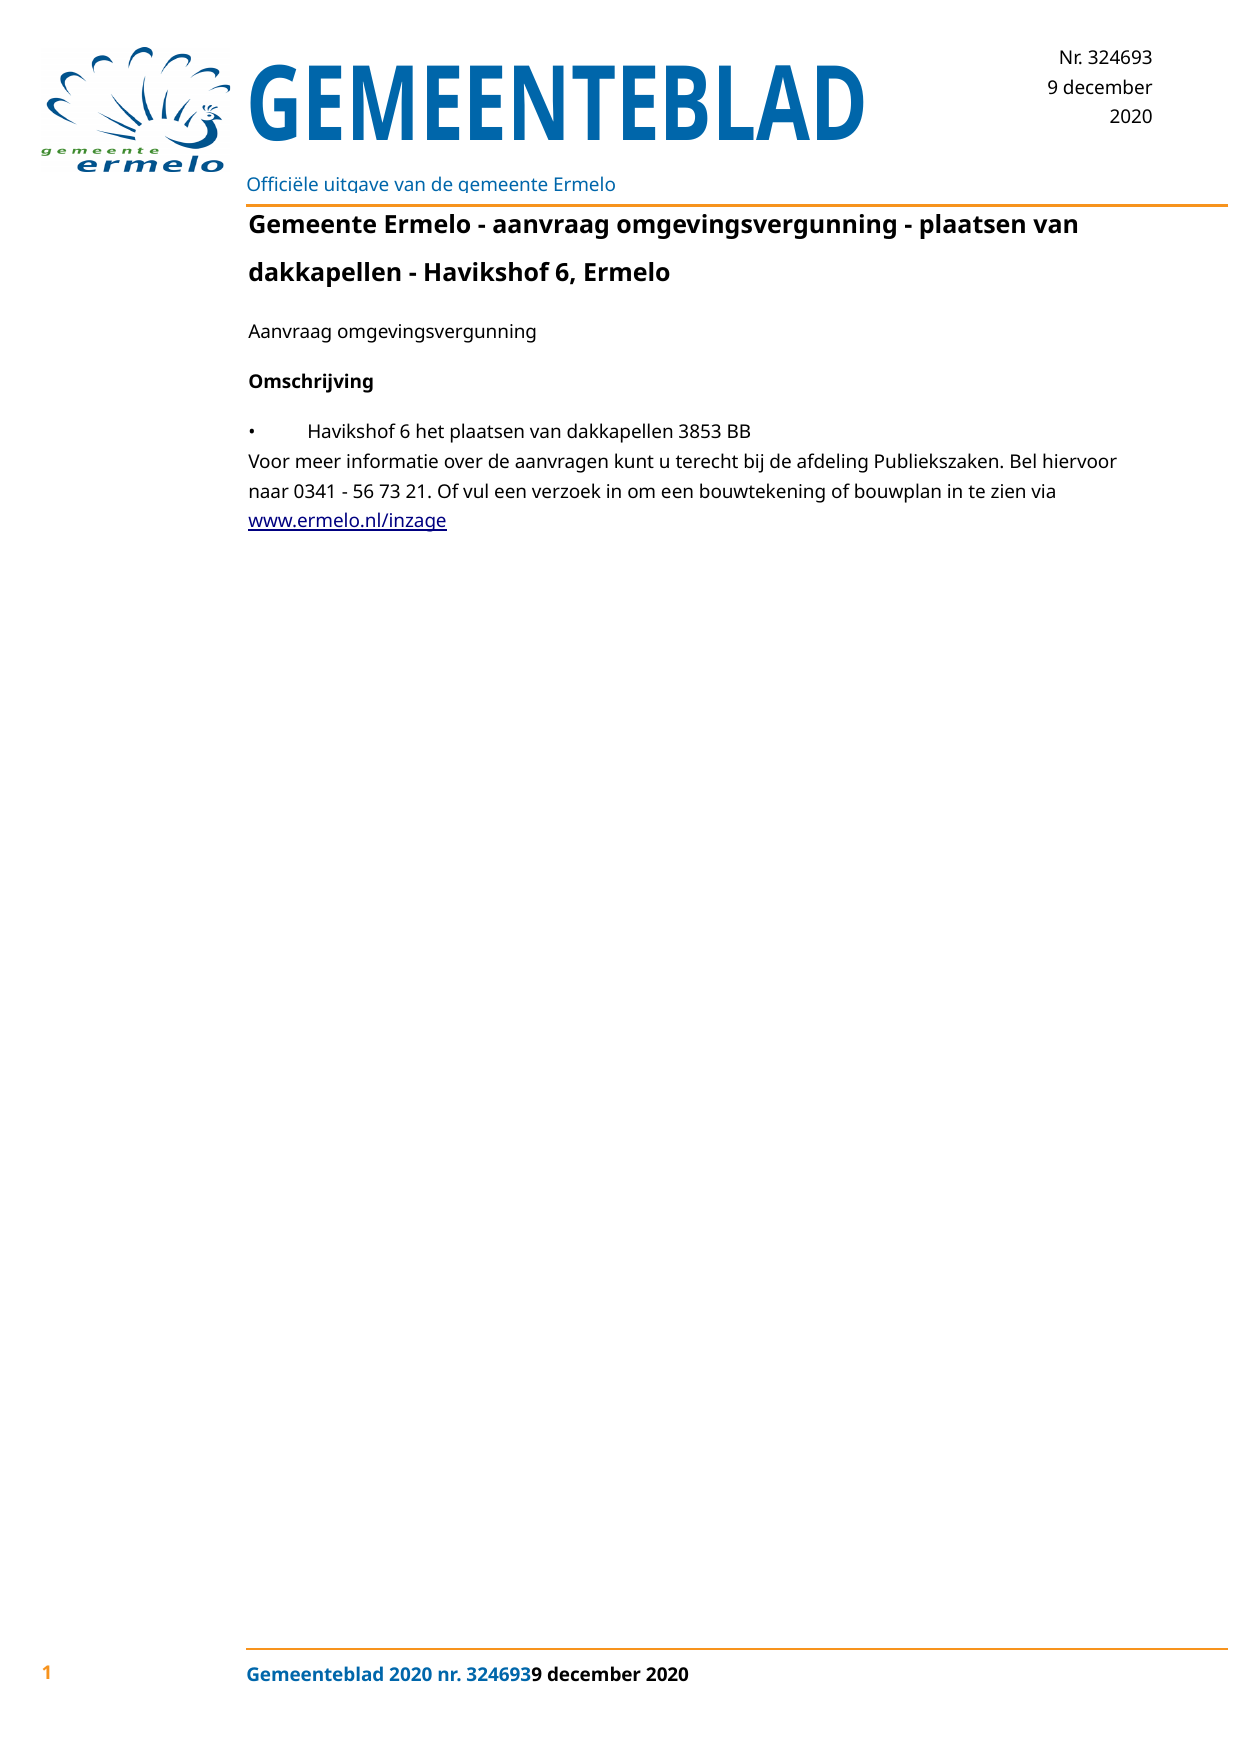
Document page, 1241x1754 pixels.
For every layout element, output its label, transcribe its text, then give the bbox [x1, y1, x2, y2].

text Gemeente Ermelo - aanvraag omgevingsvergunning - plaatsen van dakkapellen - Havikshof 6, Ermelo [248, 207, 1152, 288]
text Aanvraag omgevingsvergunning [248, 318, 1152, 344]
picture [41, 47, 231, 172]
text Omschrijving [248, 368, 1152, 394]
list Havikshof 6 het plaatsen van dakkapellen 3853 BB [248, 419, 1152, 444]
text Voor meer informatie over de aanvragen kunt u terecht bij de afdeling Publiekszaken. Bel hiervoor naar 0341 - 56 73 21. Of vul een verzoek in om een bouwtekening of bouwplan in te zien via www.ermelo.nl/inzage [248, 448, 1152, 533]
